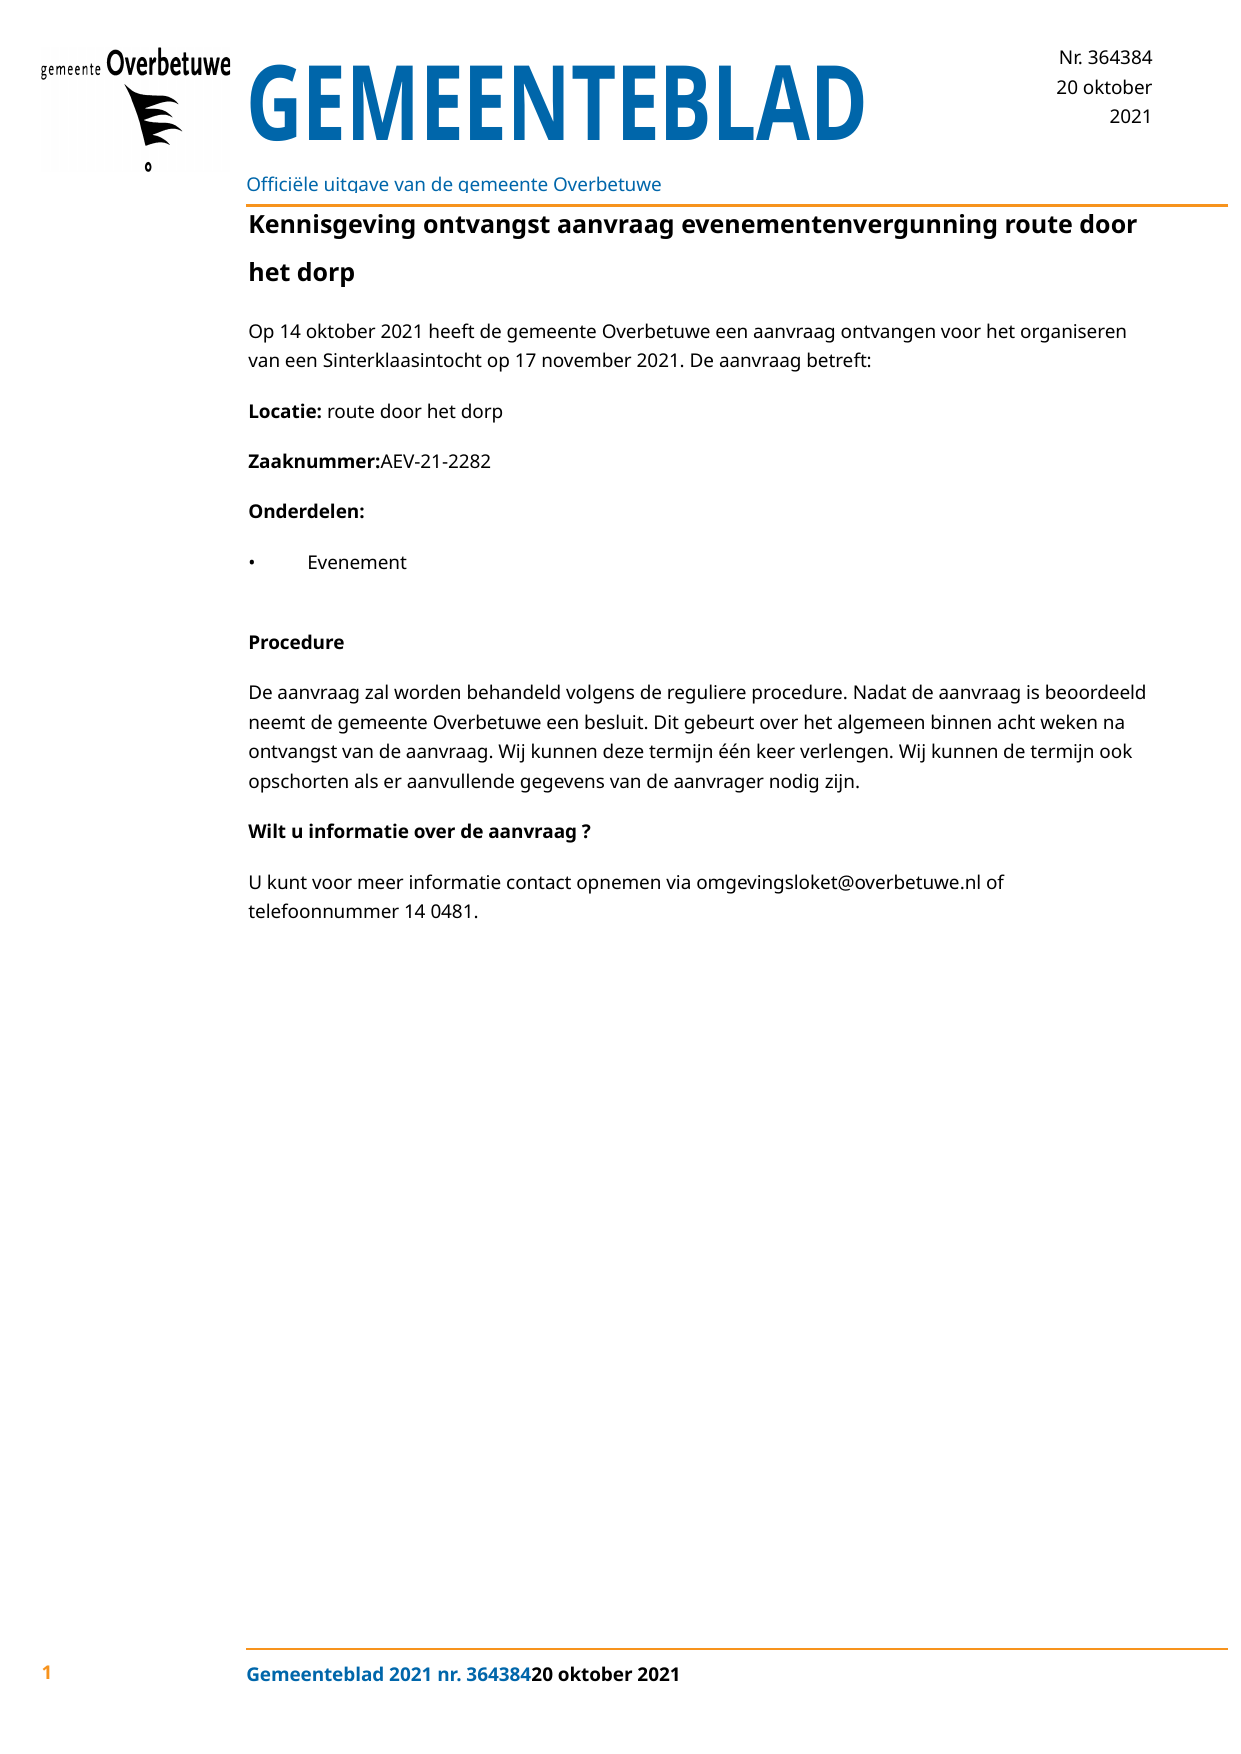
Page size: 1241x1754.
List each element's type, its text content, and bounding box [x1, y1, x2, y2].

text Locatie: route door het dorp [248, 398, 1152, 424]
text Zaaknummer:AEV-21-2282 [248, 448, 1152, 474]
picture [41, 47, 231, 172]
text Onderdelen: [248, 499, 1152, 524]
text Wilt u informatie over de aanvraag ? [248, 819, 1152, 844]
text U kunt voor meer informatie contact opnemen via omgevingsloket@overbetuwe.nl of telefoonnummer 14 0481. [248, 869, 1152, 924]
list Evenement [248, 549, 1152, 575]
text Procedure [248, 629, 1152, 655]
text De aanvraag zal worden behandeld volgens de reguliere procedure. Nadat de aanvraag is beoordeeld neemt de gemeente Overbetuwe een besluit. Dit gebeurt over het algemeen binnen acht weken na ontvangst van de aanvraag. Wij kunnen deze termijn één keer verlengen. Wij kunnen de termijn ook opschorten als er aanvullende gegevens van de aanvrager nodig zijn. [248, 679, 1152, 794]
text Kennisgeving ontvangst aanvraag evenementenvergunning route door het dorp [248, 207, 1152, 288]
text Op 14 oktober 2021 heeft de gemeente Overbetuwe een aanvraag ontvangen voor het organiseren van een Sinterklaasintocht op 17 november 2021. De aanvraag betreft: [248, 318, 1152, 373]
